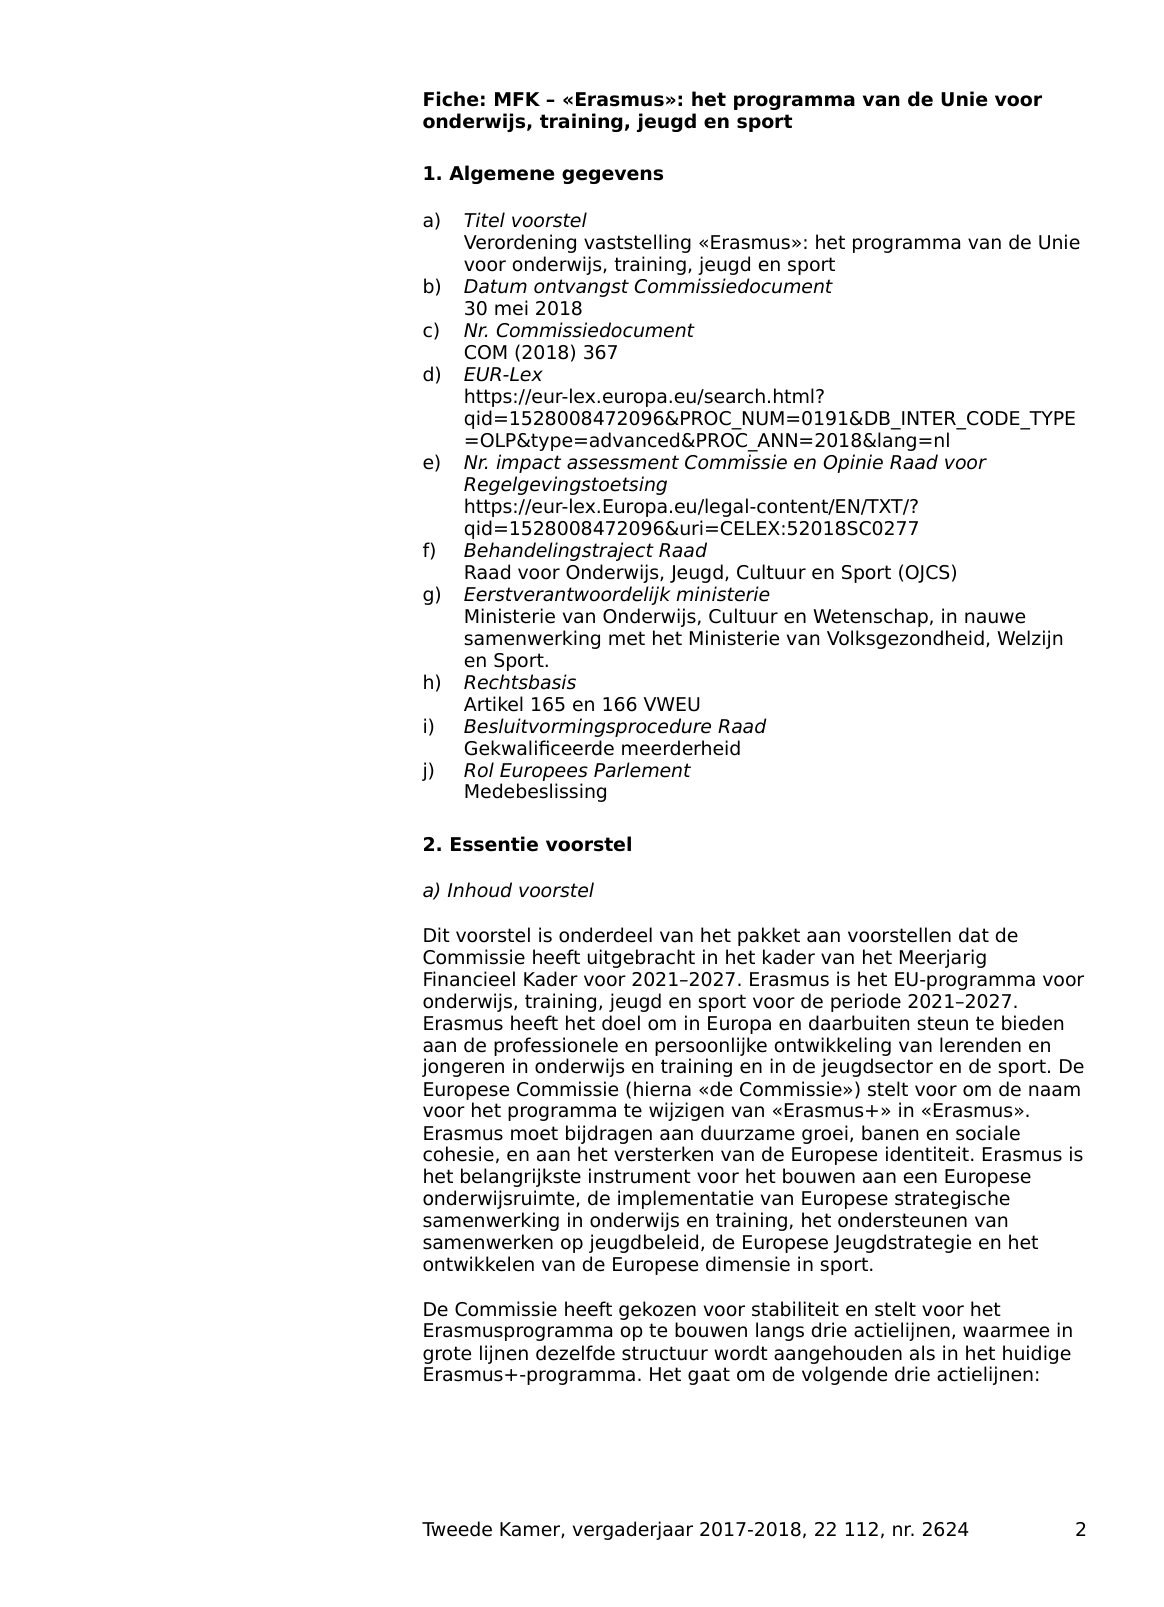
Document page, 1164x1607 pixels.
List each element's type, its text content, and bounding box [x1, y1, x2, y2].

text a) Titel voorstel [422, 210, 1087, 232]
text Ministerie van Onderwijs, Cultuur en Wetenschap, in nauwe samenwerking met het Ministerie van Volksgezondheid, Welzijn en Sport. [464, 606, 1087, 672]
text COM (2018) 367 [464, 342, 1087, 364]
text 30 mei 2018 [464, 298, 1087, 320]
text h) Rechtsbasis [422, 672, 1087, 693]
subtitle 1. Algemene gegevens [422, 163, 1087, 185]
subtitle 2. Essentie voorstel [422, 833, 1087, 855]
subtitle a) Inhoud voorstel [422, 880, 1087, 902]
text b) Datum ontvangst Commissiedocument [422, 276, 1087, 298]
text https://eur-lex.Europa.eu/legal-content/EN/TXT/?qid=1528008472096&uri=CELEX:52018SC0277 [464, 496, 1087, 540]
text Medebeslissing [464, 781, 1087, 803]
text j) Rol Europees Parlement [422, 759, 1087, 781]
text g) Eerstverantwoordelijk ministerie [422, 584, 1087, 606]
text https://eur-lex.europa.eu/search.html?qid=1528008472096&PROC_NUM=0191&DB_INTER_CODE_TYPE=OLP&type=advanced&PROC_ANN=2018&lang=nl [464, 386, 1087, 452]
text c) Nr. Commissiedocument [422, 320, 1087, 342]
text Raad voor Onderwijs, Jeugd, Cultuur en Sport (OJCS) [464, 562, 1087, 584]
text f) Behandelingstraject Raad [422, 540, 1087, 562]
text d) EUR-Lex [422, 364, 1087, 386]
text Dit voorstel is onderdeel van het pakket aan voorstellen dat de Commissie heeft uitgebracht in het kader van het Meerjarig Financieel Kader voor 2021–2027. Erasmus is het EU-programma voor onderwijs, training, jeugd en sport voor de periode 2021–2027. Erasmus heeft het doel om in Europa en daarbuiten steun te bieden aan de professionele en persoonlijke ontwikkeling van lerenden en jongeren in onderwijs en training en in de jeugdsector en de sport. De Europese Commissie (hierna «de Commissie») stelt voor om de naam voor het programma te wijzigen van «Erasmus+» in «Erasmus». Erasmus moet bijdragen aan duurzame groei, banen en sociale cohesie, en aan het versterken van de Europese identiteit. Erasmus is het belangrijkste instrument voor het bouwen aan een Europese onderwijsruimte, de implementatie van Europese strategische samenwerking in onderwijs en training, het ondersteunen van samenwerken op jeugdbeleid, de Europese Jeugdstrategie en het ontwikkelen van de Europese dimensie in sport. [422, 924, 1087, 1276]
text Artikel 165 en 166 VWEU [464, 693, 1087, 716]
text De Commissie heeft gekozen voor stabiliteit en stelt voor het Erasmusprogramma op te bouwen langs drie actielijnen, waarmee in grote lijnen dezelfde structuur wordt aangehouden als in het huidige Erasmus+-programma. Het gaat om de volgende drie actielijnen: [422, 1298, 1087, 1386]
text e) Nr. impact assessment Commissie en Opinie Raad voor Regelgevingstoetsing [422, 452, 1087, 496]
text Gekwalificeerde meerderheid [464, 737, 1087, 759]
subtitle Fiche: MFK – «Erasmus»: het programma van de Unie voor onderwijs, training, jeugd en sport [422, 89, 1087, 133]
text Verordening vaststelling «Erasmus»: het programma van de Unie voor onderwijs, training, jeugd en sport [464, 232, 1087, 276]
text i) Besluitvormingsprocedure Raad [422, 716, 1087, 737]
